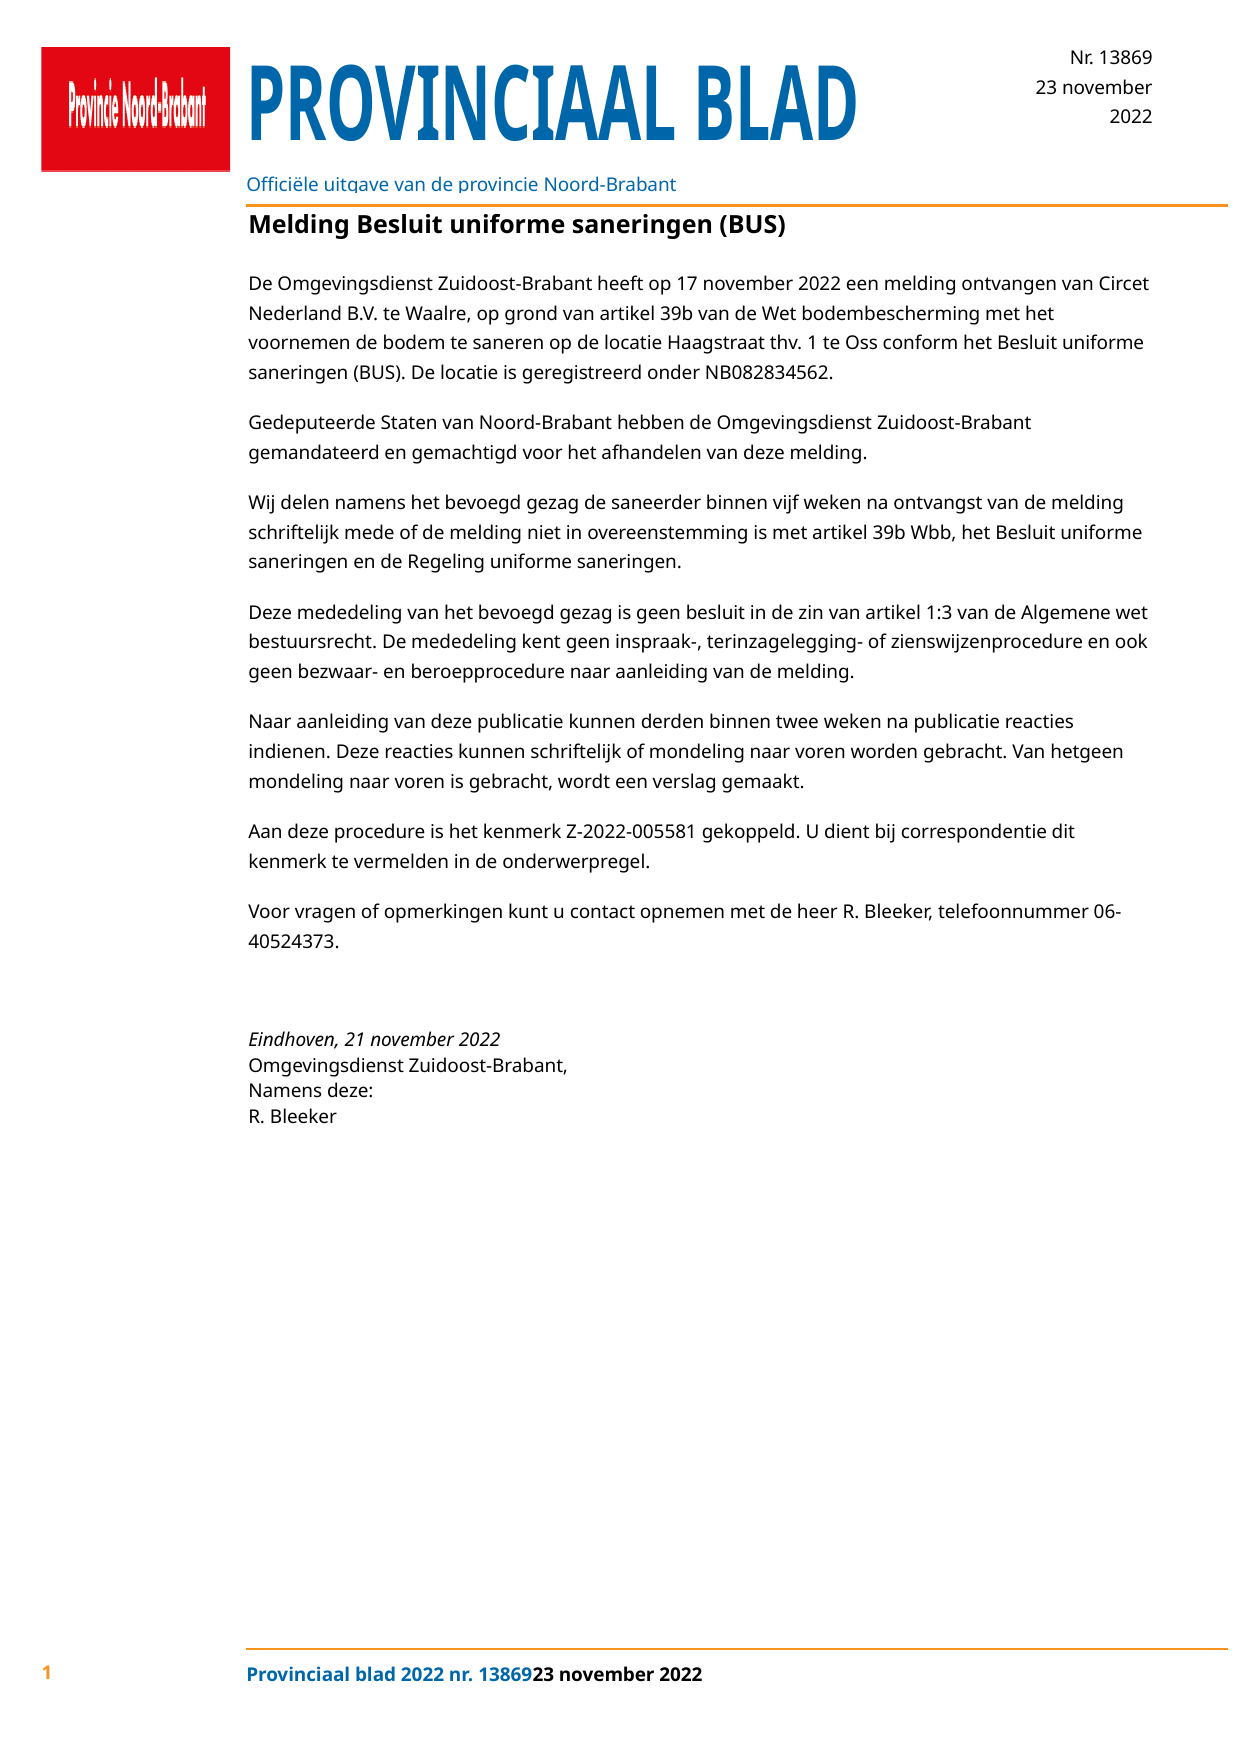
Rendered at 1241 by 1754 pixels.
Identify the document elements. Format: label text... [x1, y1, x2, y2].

text Aan deze procedure is het kenmerk Z-2022-005581 gekoppeld. U dient bij correspondentie dit kenmerk te vermelden in de onderwerpregel. [248, 818, 1152, 873]
text De Omgevingsdienst Zuidoost-Brabant heeft op 17 november 2022 een melding ontvangen van Circet Nederland B.V. te Waalre, op grond van artikel 39b van de Wet bodembescherming met het voornemen de bodem te saneren op de locatie Haagstraat thv. 1 te Oss conform het Besluit uniforme saneringen (BUS). De locatie is geregistreerd onder NB082834562. [248, 270, 1152, 385]
text Deze mededeling van het bevoegd gezag is geen besluit in de zin van artikel 1:3 van de Algemene wet bestuursrecht. De mededeling kent geen inspraak-, terinzagelegging- of zienswijzenprocedure en ook geen bezwaar- en beroepprocedure naar aanleiding van de melding. [248, 599, 1152, 684]
text Omgevingsdienst Zuidoost-Brabant, [248, 1052, 1152, 1077]
text Melding Besluit uniforme saneringen (BUS) [248, 207, 1152, 241]
text Naar aanleiding van deze publicatie kunnen derden binnen twee weken na publicatie reacties indienen. Deze reacties kunnen schriftelijk of mondeling naar voren worden gebracht. Van hetgeen mondeling naar voren is gebracht, wordt een verslag gemaakt. [248, 709, 1152, 793]
picture [41, 47, 231, 172]
text Eindhoven, 21 november 2022 [248, 1026, 1152, 1052]
text R. Bleeker [248, 1103, 1152, 1129]
text Voor vragen of opmerkingen kunt u contact opnemen met de heer R. Bleeker, telefoonnummer 06-40524373. [248, 898, 1152, 953]
text Wij delen namens het bevoegd gezag de saneerder binnen vijf weken na ontvangst van de melding schriftelijk mede of de melding niet in overeenstemming is met artikel 39b Wbb, het Besluit uniforme saneringen en de Regeling uniforme saneringen. [248, 489, 1152, 574]
text Gedeputeerde Staten van Noord-Brabant hebben de Omgevingsdienst Zuidoost-Brabant gemandateerd en gemachtigd voor het afhandelen van deze melding. [248, 409, 1152, 465]
text Namens deze: [248, 1077, 1152, 1103]
